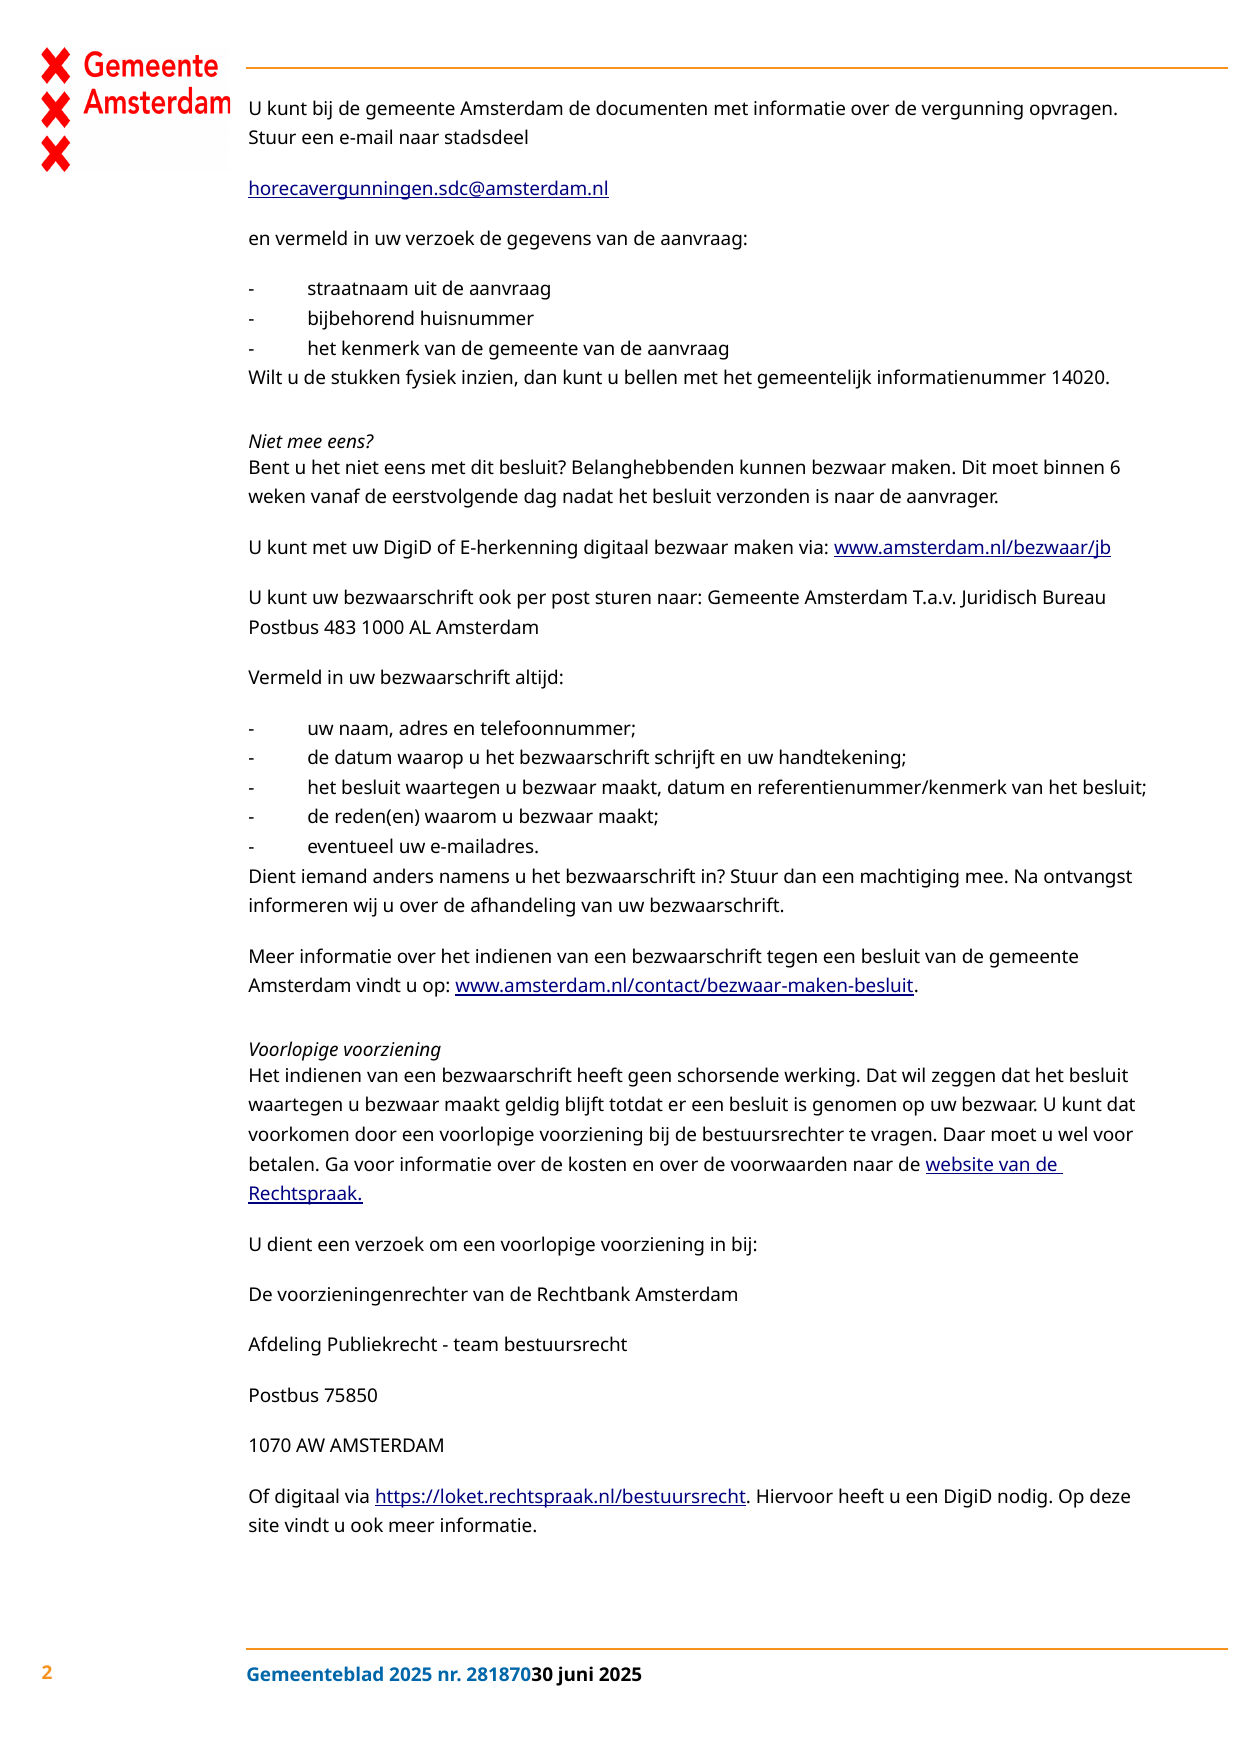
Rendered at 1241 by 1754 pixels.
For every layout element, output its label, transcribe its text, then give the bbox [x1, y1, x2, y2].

list eventueel uw e-mailadres. [248, 833, 1152, 859]
text Afdeling Publiekrecht - team bestuursrecht [248, 1332, 1152, 1357]
text U kunt uw bezwaarschrift ook per post sturen naar: Gemeente Amsterdam T.a.v. Juridisch Bureau Postbus 483 1000 AL Amsterdam [248, 584, 1152, 640]
text horecavergunningen.sdc@amsterdam.nl [248, 175, 1152, 201]
text Het indienen van een bezwaarschrift heeft geen schorsende werking. Dat wil zeggen dat het besluit waartegen u bezwaar maakt geldig blijft totdat er een besluit is genomen op uw bezwaar. U kunt dat voorkomen door een voorlopige voorziening bij de bestuursrechter te vragen. Daar moet u wel voor betalen. Ga voor informatie over de kosten en over de voorwaarden naar de website van de Rechtspraak. [248, 1062, 1152, 1206]
text Niet mee eens? [248, 428, 1152, 454]
text Of digitaal via https://loket.rechtspraak.nl/bestuursrecht. Hiervoor heeft u een DigiD nodig. Op deze site vindt u ook meer informatie. [248, 1483, 1152, 1538]
text Dient iemand anders namens u het bezwaarschrift in? Stuur dan een machtiging mee. Na ontvangst informeren wij u over de afhandeling van uw bezwaarschrift. [248, 863, 1152, 918]
text Vermeld in uw bezwaarschrift altijd: [248, 664, 1152, 690]
text Postbus 75850 [248, 1382, 1152, 1408]
list bijbehorend huisnummer [248, 305, 1152, 331]
list uw naam, adres en telefoonnummer; [248, 715, 1152, 741]
list het kenmerk van de gemeente van de aanvraag [248, 335, 1152, 361]
text U kunt bij de gemeente Amsterdam de documenten met informatie over de vergunning opvragen. Stuur een e-mail naar stadsdeel [248, 95, 1152, 150]
text 1070 AW AMSTERDAM [248, 1432, 1152, 1458]
text U kunt met uw DigiD of E-herkenning digitaal bezwaar maken via: www.amsterdam.nl/bezwaar/jb [248, 534, 1152, 560]
text Meer informatie over het indienen van een bezwaarschrift tegen een besluit van de gemeente Amsterdam vindt u op: www.amsterdam.nl/contact/bezwaar-maken-besluit. [248, 943, 1152, 998]
text U dient een verzoek om een voorlopige voorziening in bij: [248, 1231, 1152, 1257]
list het besluit waartegen u bezwaar maakt, datum en referentienummer/kenmerk van het besluit; [248, 774, 1152, 800]
picture [41, 47, 231, 172]
text Voorlopige voorziening [248, 1036, 1152, 1062]
text Bent u het niet eens met dit besluit? Belanghebbenden kunnen bezwaar maken. Dit moet binnen 6 weken vanaf de eerstvolgende dag nadat het besluit verzonden is naar de aanvrager. [248, 454, 1152, 509]
list de datum waarop u het bezwaarschrift schrijft en uw handtekening; [248, 744, 1152, 770]
list de reden(en) waarom u bezwaar maakt; [248, 804, 1152, 829]
list straatnaam uit de aanvraag [248, 276, 1152, 301]
text De voorzieningenrechter van de Rechtbank Amsterdam [248, 1281, 1152, 1307]
text Wilt u de stukken fysiek inzien, dan kunt u bellen met het gemeentelijk informatienummer 14020. [248, 364, 1152, 390]
text en vermeld in uw verzoek de gegevens van de aanvraag: [248, 225, 1152, 251]
